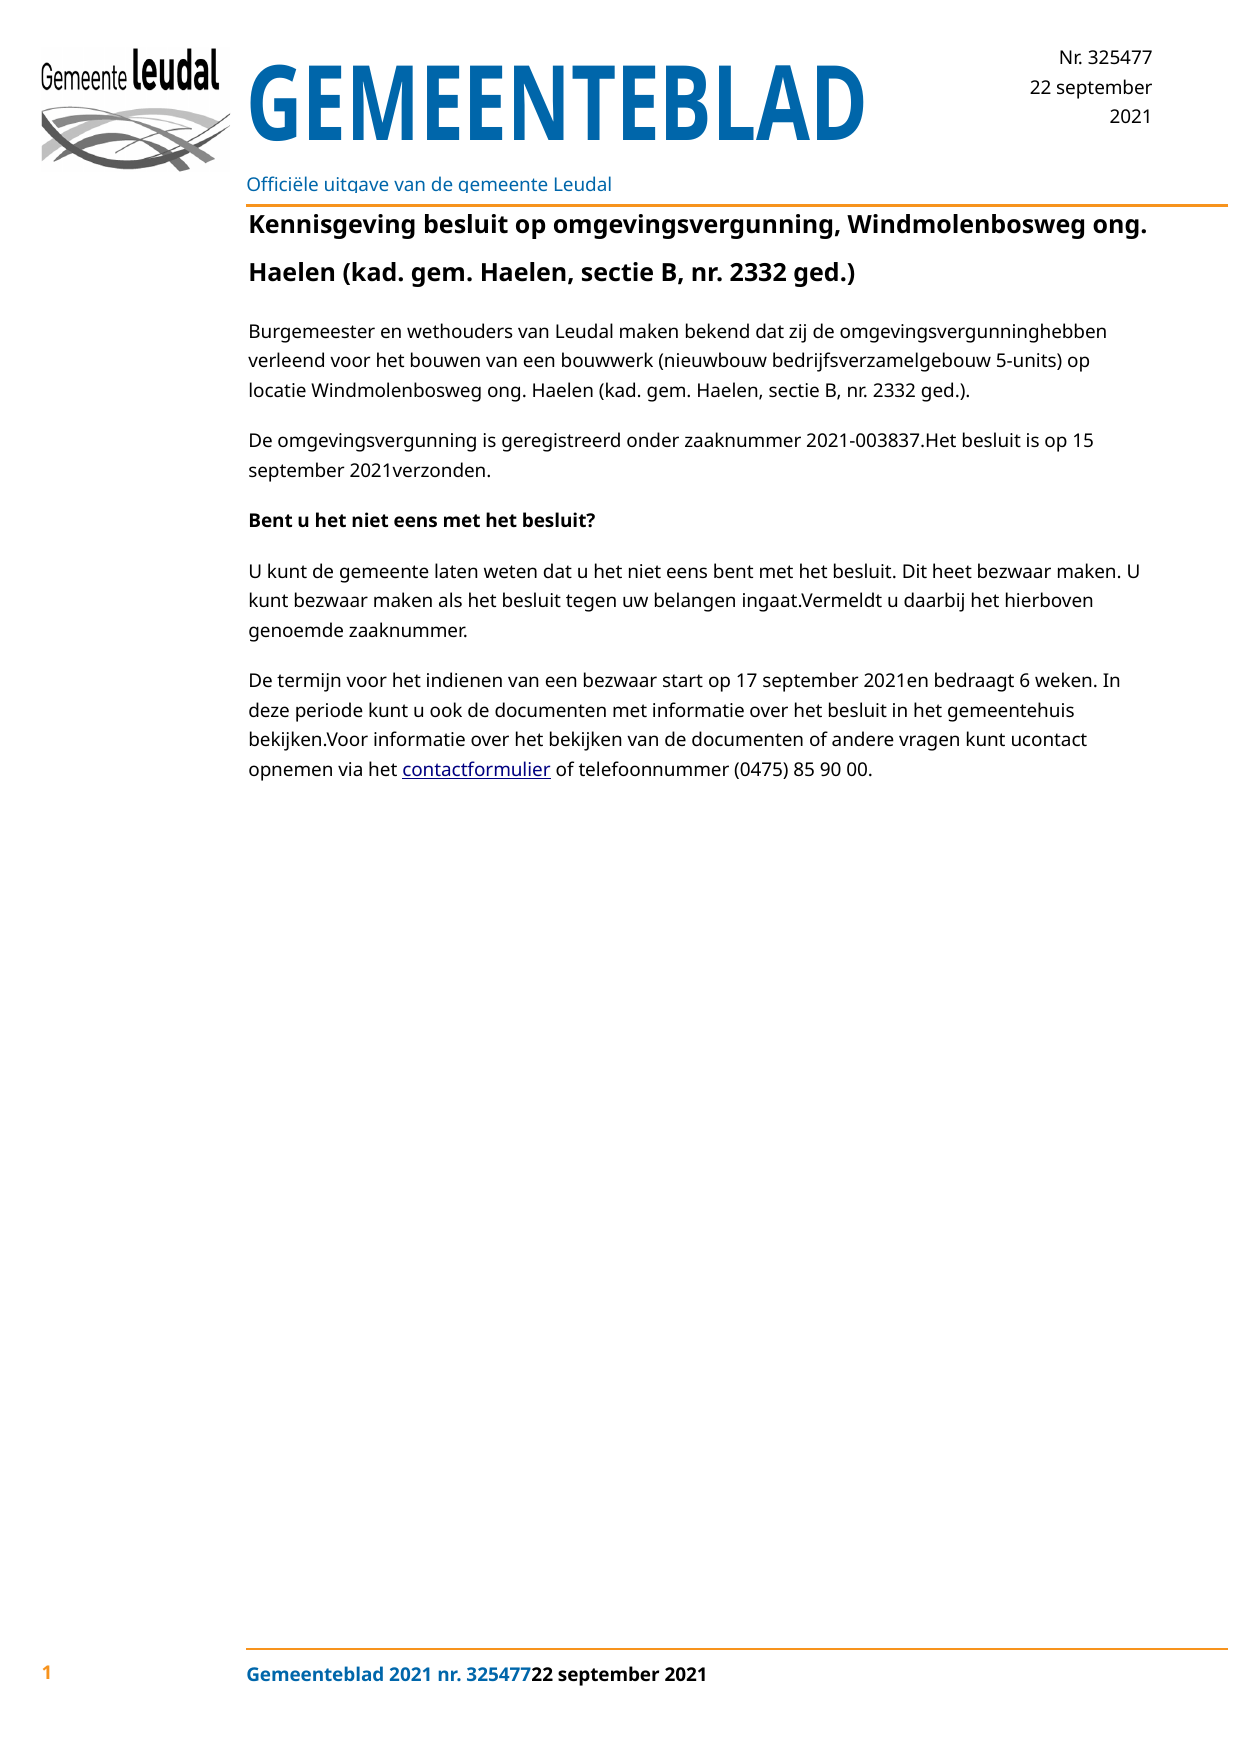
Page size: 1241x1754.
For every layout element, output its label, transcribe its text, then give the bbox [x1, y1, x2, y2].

text Bent u het niet eens met het besluit? [248, 507, 1152, 533]
text U kunt de gemeente laten weten dat u het niet eens bent met het besluit. Dit heet bezwaar maken. U kunt bezwaar maken als het besluit tegen uw belangen ingaat.Vermeldt u daarbij het hierboven genoemde zaaknummer. [248, 558, 1152, 643]
text Burgemeester en wethouders van Leudal maken bekend dat zij de omgevingsvergunninghebben verleend voor het bouwen van een bouwwerk (nieuwbouw bedrijfsverzamelgebouw 5-units) op locatie Windmolenbosweg ong. Haelen (kad. gem. Haelen, sectie B, nr. 2332 ged.). [248, 318, 1152, 403]
text De termijn voor het indienen van een bezwaar start op 17 september 2021en bedraagt 6 weken. In deze periode kunt u ook de documenten met informatie over het besluit in het gemeentehuis bekijken.Voor informatie over het bekijken van de documenten of andere vragen kunt ucontact opnemen via het contactformulier of telefoonnummer (0475) 85 90 00. [248, 667, 1152, 782]
text De omgevingsvergunning is geregistreerd onder zaaknummer 2021-003837.Het besluit is op 15 september 2021verzonden. [248, 427, 1152, 483]
picture [41, 47, 231, 172]
text Kennisgeving besluit op omgevingsvergunning, Windmolenbosweg ong. Haelen (kad. gem. Haelen, sectie B, nr. 2332 ged.) [248, 207, 1152, 288]
